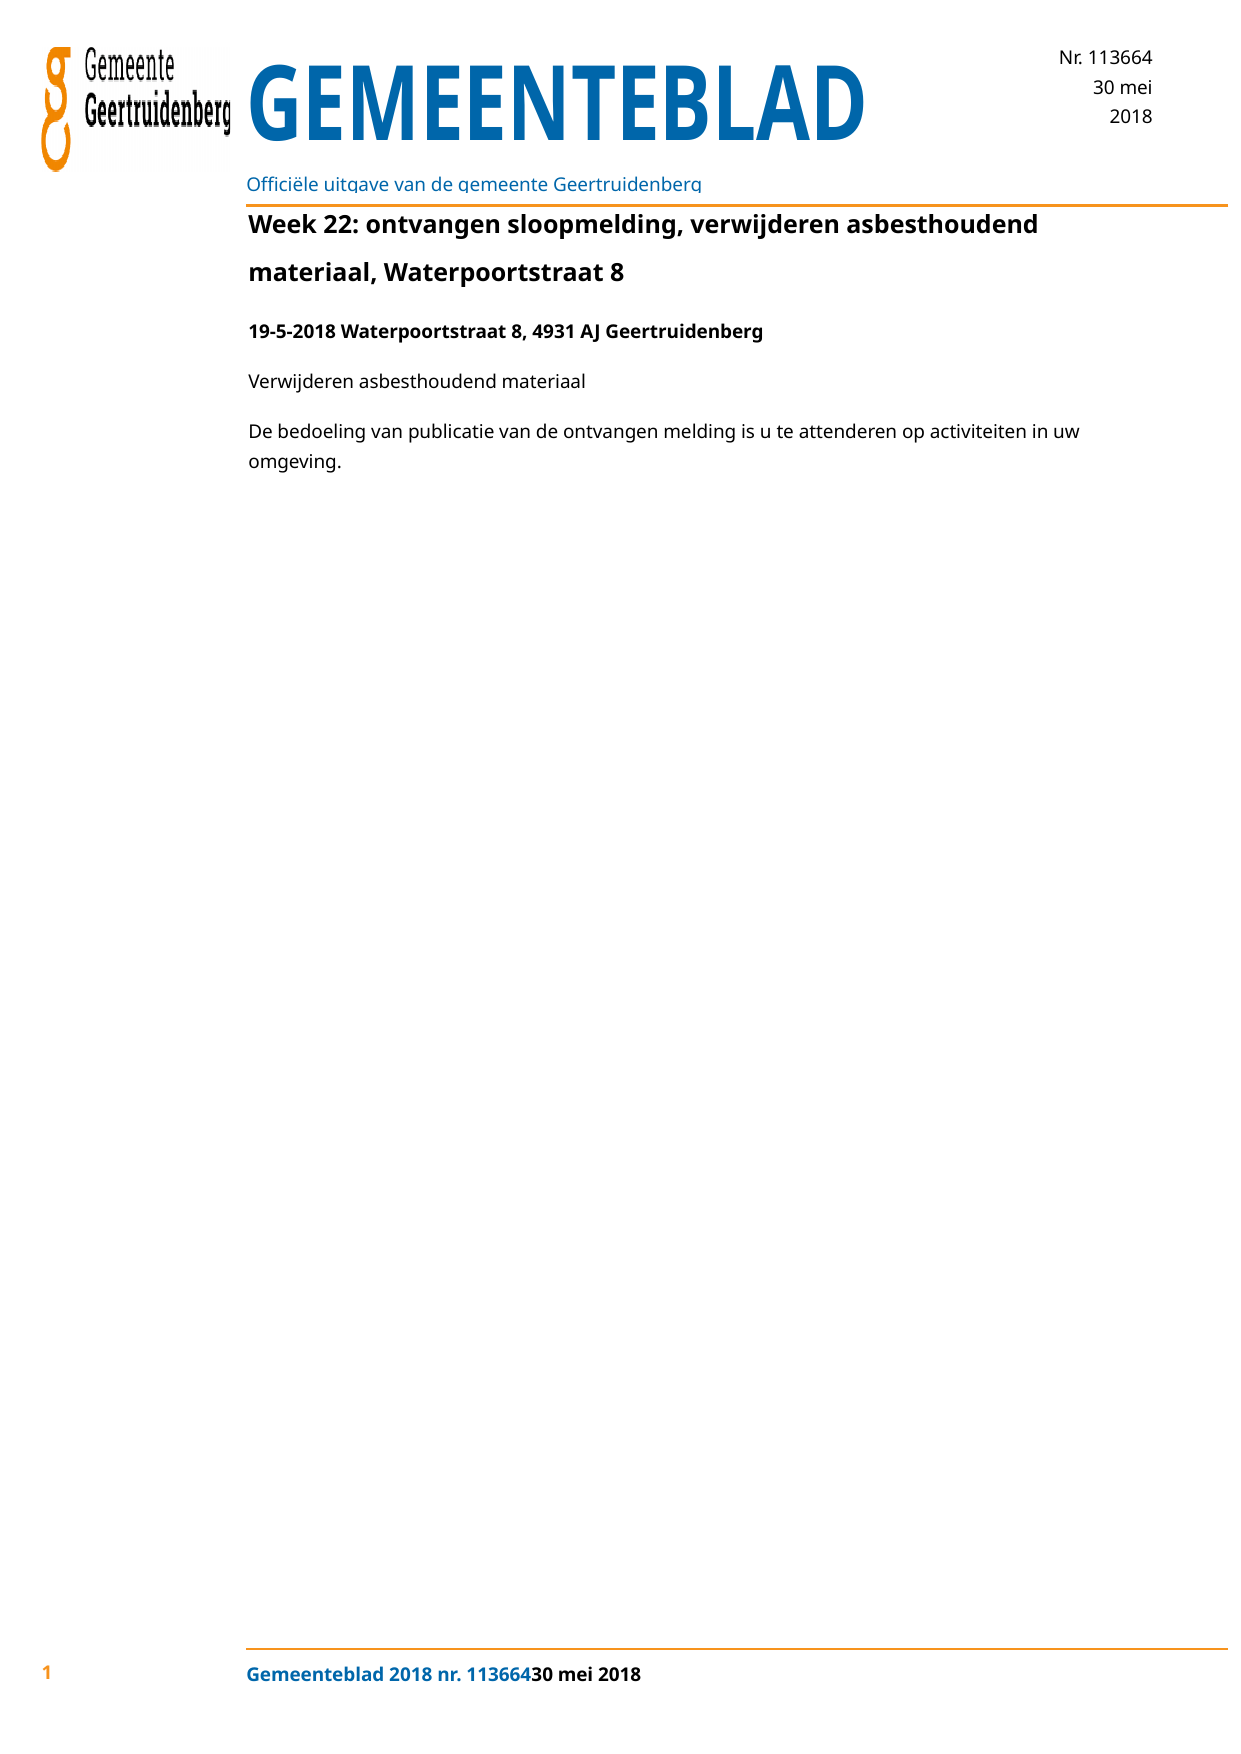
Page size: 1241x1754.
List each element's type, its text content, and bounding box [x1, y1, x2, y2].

text Verwijderen asbesthoudend materiaal [248, 368, 1152, 394]
text 19-5-2018 Waterpoortstraat 8, 4931 AJ Geertruidenberg [248, 318, 1152, 344]
text Week 22: ontvangen sloopmelding, verwijderen asbesthoudend materiaal, Waterpoortstraat 8 [248, 207, 1152, 288]
picture [41, 47, 231, 172]
text De bedoeling van publicatie van de ontvangen melding is u te attenderen op activiteiten in uw omgeving. [248, 419, 1152, 474]
